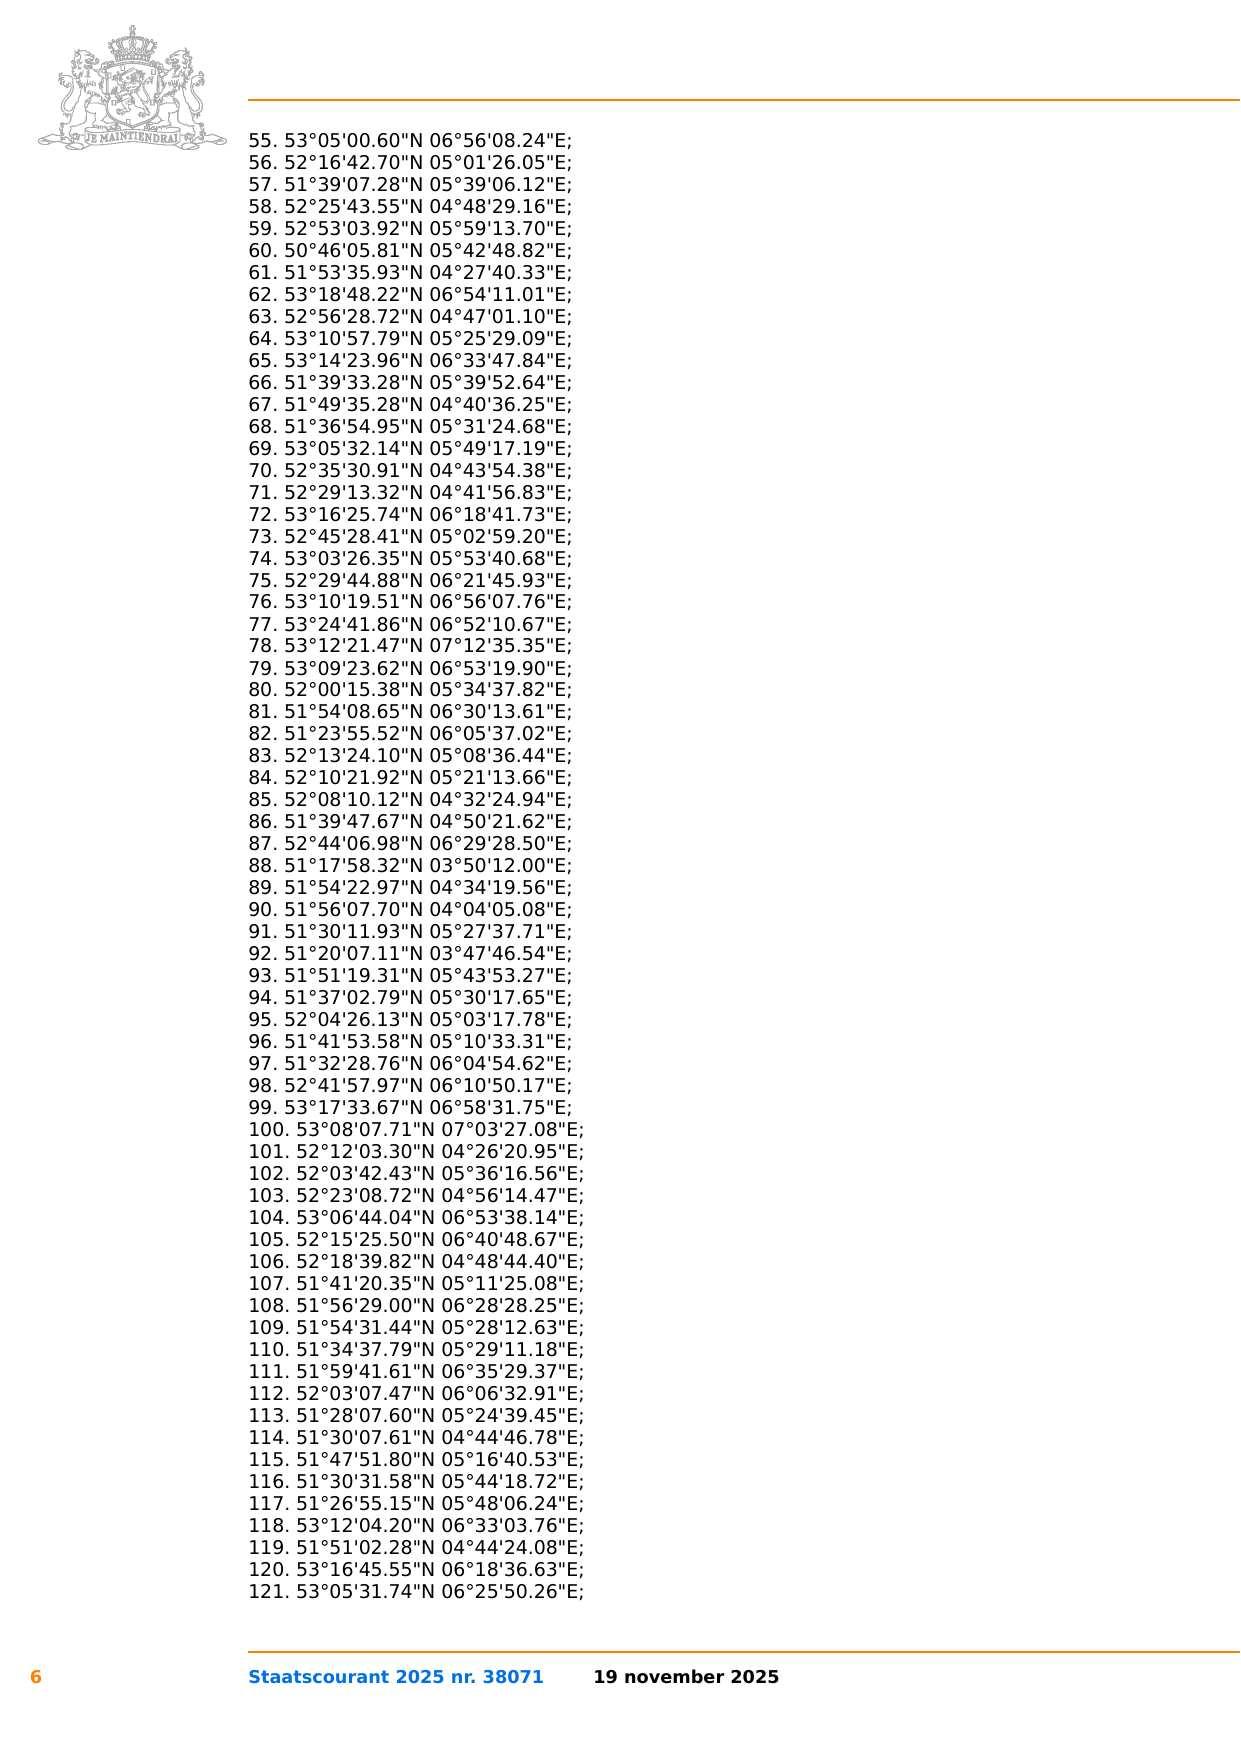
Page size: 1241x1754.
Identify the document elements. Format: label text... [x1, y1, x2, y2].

text 77. 53°24'41.86"N 06°52'10.67"E; [248, 613, 1163, 635]
text 61. 51°53'35.93"N 04°27'40.33"E; [248, 262, 1163, 284]
text 60. 50°46'05.81"N 05°42'48.82"E; [248, 240, 1163, 262]
text 100. 53°08'07.71"N 07°03'27.08"E; [248, 1119, 1163, 1141]
text 56. 52°16'42.70"N 05°01'26.05"E; [248, 152, 1163, 174]
text 59. 52°53'03.92"N 05°59'13.70"E; [248, 218, 1163, 240]
text 74. 53°03'26.35"N 05°53'40.68"E; [248, 547, 1163, 569]
text 83. 52°13'24.10"N 05°08'36.44"E; [248, 745, 1163, 767]
text 118. 53°12'04.20"N 06°33'03.76"E; [248, 1514, 1163, 1537]
text 84. 52°10'21.92"N 05°21'13.66"E; [248, 767, 1163, 789]
text 69. 53°05'32.14"N 05°49'17.19"E; [248, 438, 1163, 459]
text 114. 51°30'07.61"N 04°44'46.78"E; [248, 1427, 1163, 1449]
text 63. 52°56'28.72"N 04°47'01.10"E; [248, 306, 1163, 328]
text 57. 51°39'07.28"N 05°39'06.12"E; [248, 174, 1163, 196]
text 112. 52°03'07.47"N 06°06'32.91"E; [248, 1383, 1163, 1405]
text 93. 51°51'19.31"N 05°43'53.27"E; [248, 965, 1163, 987]
text 106. 52°18'39.82"N 04°48'44.40"E; [248, 1251, 1163, 1273]
text 110. 51°34'37.79"N 05°29'11.18"E; [248, 1339, 1163, 1361]
text 117. 51°26'55.15"N 05°48'06.24"E; [248, 1493, 1163, 1514]
text 89. 51°54'22.97"N 04°34'19.56"E; [248, 877, 1163, 899]
text 76. 53°10'19.51"N 06°56'07.76"E; [248, 591, 1163, 613]
text 70. 52°35'30.91"N 04°43'54.38"E; [248, 459, 1163, 482]
text 94. 51°37'02.79"N 05°30'17.65"E; [248, 987, 1163, 1009]
text 71. 52°29'13.32"N 04°41'56.83"E; [248, 482, 1163, 503]
text 90. 51°56'07.70"N 04°04'05.08"E; [248, 899, 1163, 921]
text 102. 52°03'42.43"N 05°36'16.56"E; [248, 1163, 1163, 1185]
text 108. 51°56'29.00"N 06°28'28.25"E; [248, 1295, 1163, 1317]
text 98. 52°41'57.97"N 06°10'50.17"E; [248, 1075, 1163, 1097]
text 78. 53°12'21.47"N 07°12'35.35"E; [248, 635, 1163, 657]
text 82. 51°23'55.52"N 06°05'37.02"E; [248, 723, 1163, 745]
text 55. 53°05'00.60"N 06°56'08.24"E; [248, 130, 1163, 152]
text 121. 53°05'31.74"N 06°25'50.26"E; [248, 1581, 1163, 1602]
text 85. 52°08'10.12"N 04°32'24.94"E; [248, 789, 1163, 811]
text 75. 52°29'44.88"N 06°21'45.93"E; [248, 569, 1163, 591]
text 64. 53°10'57.79"N 05°25'29.09"E; [248, 328, 1163, 350]
picture [38, 25, 227, 150]
text 73. 52°45'28.41"N 05°02'59.20"E; [248, 526, 1163, 547]
text 67. 51°49'35.28"N 04°40'36.25"E; [248, 394, 1163, 416]
text 91. 51°30'11.93"N 05°27'37.71"E; [248, 921, 1163, 943]
text 65. 53°14'23.96"N 06°33'47.84"E; [248, 350, 1163, 372]
text 111. 51°59'41.61"N 06°35'29.37"E; [248, 1361, 1163, 1383]
text 119. 51°51'02.28"N 04°44'24.08"E; [248, 1537, 1163, 1558]
text 88. 51°17'58.32"N 03°50'12.00"E; [248, 855, 1163, 877]
text 80. 52°00'15.38"N 05°34'37.82"E; [248, 679, 1163, 701]
text 120. 53°16'45.55"N 06°18'36.63"E; [248, 1558, 1163, 1581]
text 107. 51°41'20.35"N 05°11'25.08"E; [248, 1273, 1163, 1295]
text 87. 52°44'06.98"N 06°29'28.50"E; [248, 833, 1163, 855]
text 81. 51°54'08.65"N 06°30'13.61"E; [248, 701, 1163, 723]
text 99. 53°17'33.67"N 06°58'31.75"E; [248, 1097, 1163, 1119]
text 92. 51°20'07.11"N 03°47'46.54"E; [248, 943, 1163, 965]
text 115. 51°47'51.80"N 05°16'40.53"E; [248, 1449, 1163, 1471]
text 103. 52°23'08.72"N 04°56'14.47"E; [248, 1185, 1163, 1207]
text 79. 53°09'23.62"N 06°53'19.90"E; [248, 657, 1163, 679]
text 101. 52°12'03.30"N 04°26'20.95"E; [248, 1141, 1163, 1163]
text 105. 52°15'25.50"N 06°40'48.67"E; [248, 1229, 1163, 1251]
text 104. 53°06'44.04"N 06°53'38.14"E; [248, 1207, 1163, 1229]
text 72. 53°16'25.74"N 06°18'41.73"E; [248, 503, 1163, 526]
text 62. 53°18'48.22"N 06°54'11.01"E; [248, 284, 1163, 306]
text 116. 51°30'31.58"N 05°44'18.72"E; [248, 1471, 1163, 1493]
text 109. 51°54'31.44"N 05°28'12.63"E; [248, 1317, 1163, 1339]
text 113. 51°28'07.60"N 05°24'39.45"E; [248, 1405, 1163, 1427]
text 66. 51°39'33.28"N 05°39'52.64"E; [248, 372, 1163, 394]
text 97. 51°32'28.76"N 06°04'54.62"E; [248, 1053, 1163, 1075]
text 96. 51°41'53.58"N 05°10'33.31"E; [248, 1031, 1163, 1053]
text 95. 52°04'26.13"N 05°03'17.78"E; [248, 1009, 1163, 1031]
text 68. 51°36'54.95"N 05°31'24.68"E; [248, 416, 1163, 438]
text 58. 52°25'43.55"N 04°48'29.16"E; [248, 196, 1163, 218]
text 86. 51°39'47.67"N 04°50'21.62"E; [248, 811, 1163, 833]
